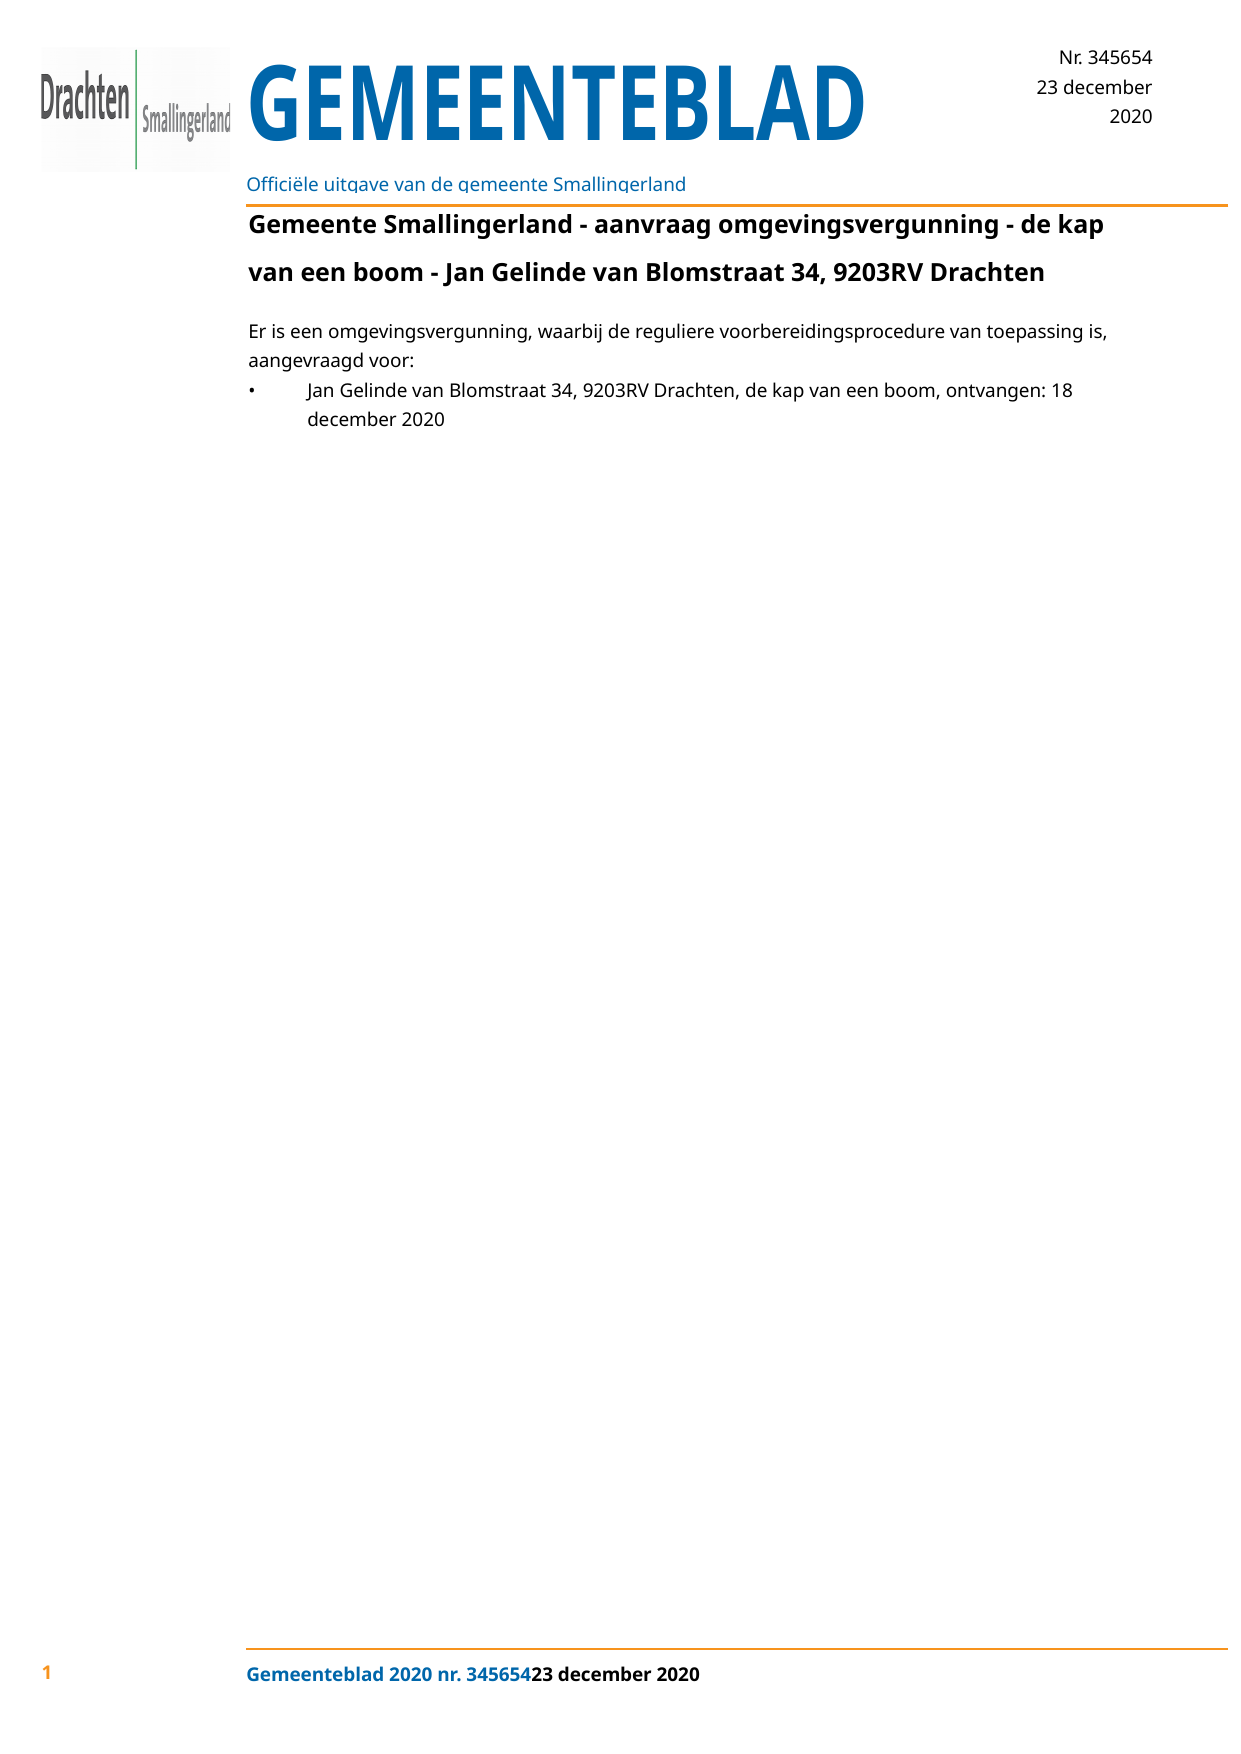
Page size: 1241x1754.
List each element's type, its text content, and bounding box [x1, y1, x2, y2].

list Jan Gelinde van Blomstraat 34, 9203RV Drachten, de kap van een boom, ontvangen: 18 december 2020 [248, 377, 1152, 432]
picture [41, 47, 231, 172]
text Er is een omgevingsvergunning, waarbij de reguliere voorbereidingsprocedure van toepassing is, aangevraagd voor: [248, 318, 1152, 373]
text Gemeente Smallingerland - aanvraag omgevingsvergunning - de kap van een boom - Jan Gelinde van Blomstraat 34, 9203RV Drachten [248, 207, 1152, 288]
